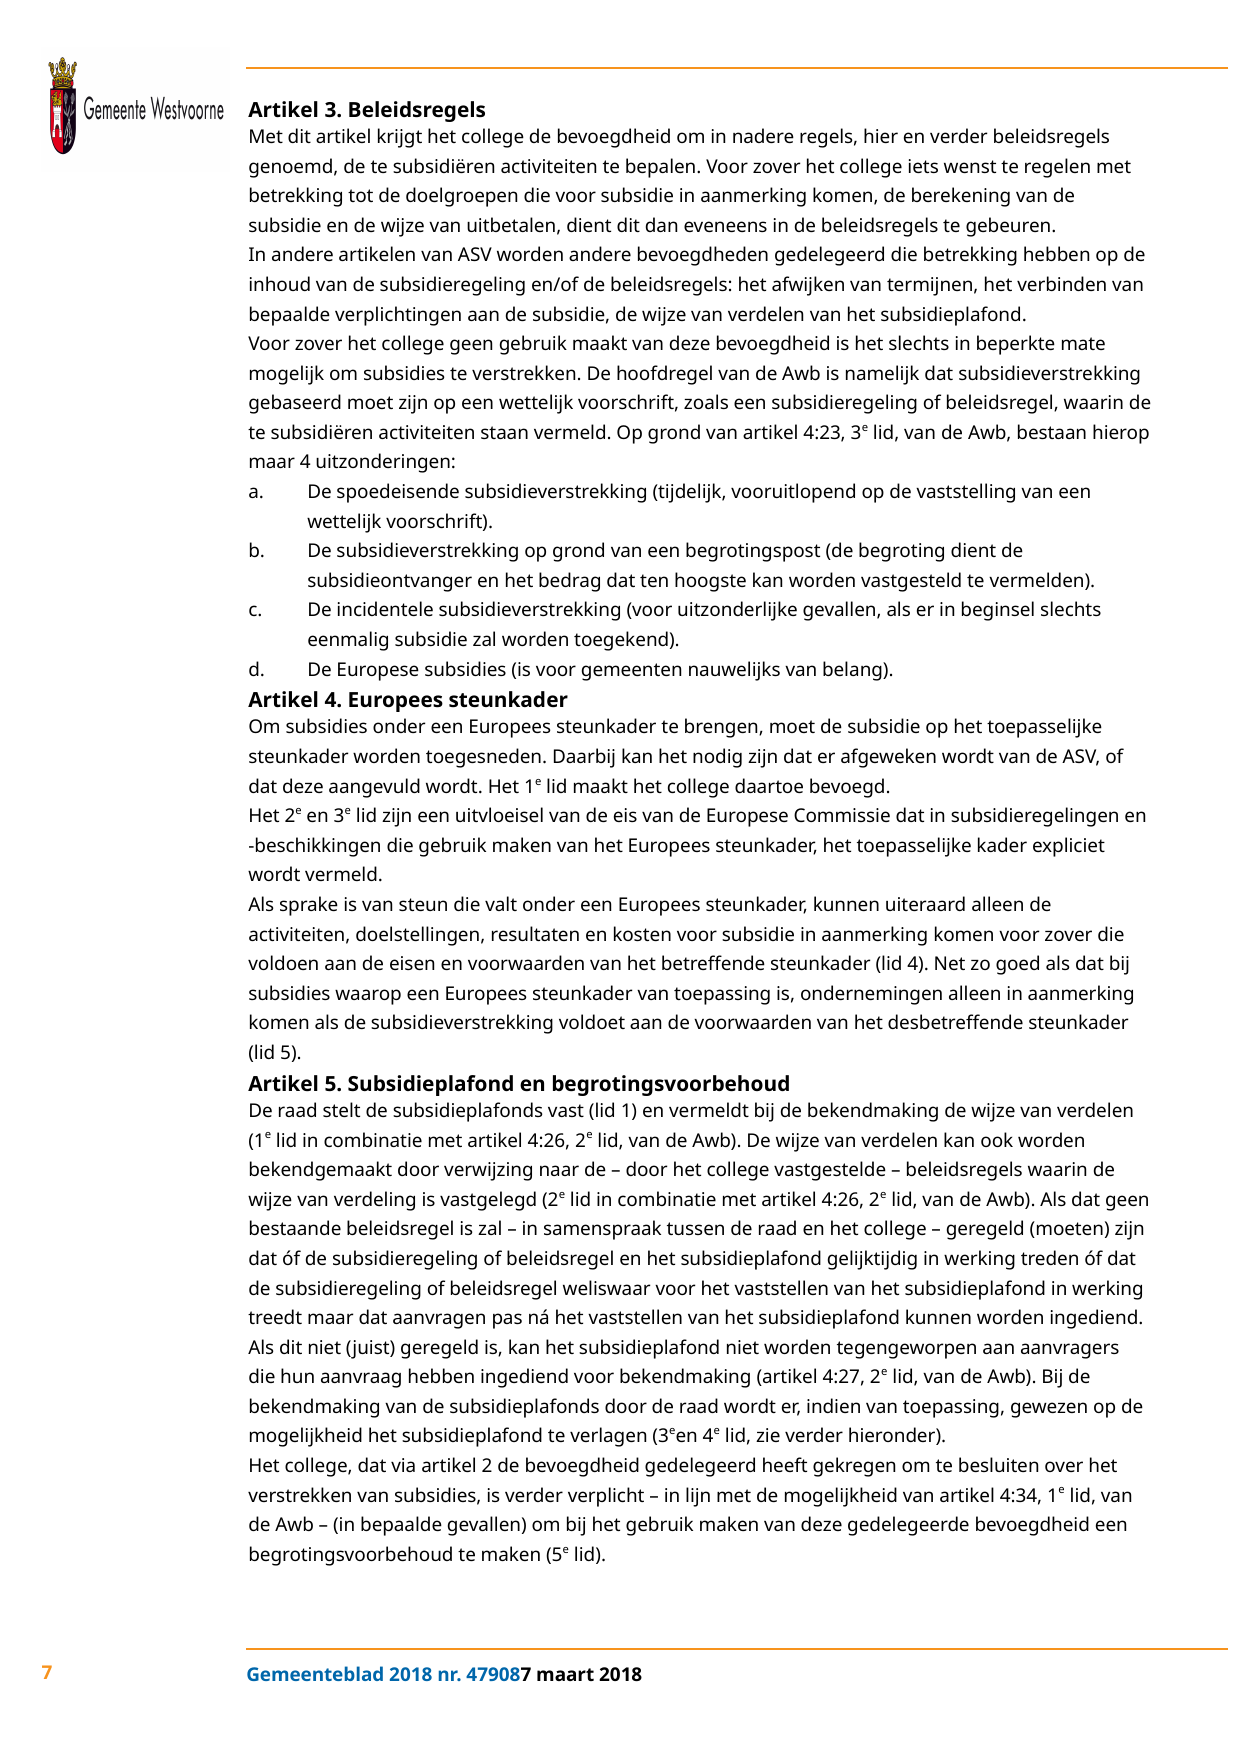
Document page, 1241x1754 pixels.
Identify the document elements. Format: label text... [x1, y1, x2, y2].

list De subsidieverstrekking op grond van een begrotingspost (de begroting dient de subsidieontvanger en het bedrag dat ten hoogste kan worden vastgesteld te vermelden). [248, 537, 1152, 593]
picture [41, 47, 231, 172]
text Artikel 5. Subsidieplafond en begrotingsvoorbehoud [248, 1069, 1152, 1097]
text Voor zover het college geen gebruik maakt van deze bevoegdheid is het slechts in beperkte mate mogelijk om subsidies te verstrekken. De hoofdregel van de Awb is namelijk dat subsidieverstrekking gebaseerd moet zijn op een wettelijk voorschrift, zoals een subsidieregeling of beleidsregel, waarin de te subsidiëren activiteiten staan vermeld. Op grond van artikel 4:23, 3e lid, van de Awb, bestaan hierop maar 4 uitzonderingen: [248, 330, 1152, 474]
text De raad stelt de subsidieplafonds vast (lid 1) en vermeldt bij de bekendmaking de wijze van verdelen (1e lid in combinatie met artikel 4:26, 2e lid, van de Awb). De wijze van verdelen kan ook worden bekendgemaakt door verwijzing naar de – door het college vastgestelde – beleidsregels waarin de wijze van verdeling is vastgelegd (2e lid in combinatie met artikel 4:26, 2e lid, van de Awb). Als dat geen bestaande beleidsregel is zal – in samenspraak tussen de raad en het college – geregeld (moeten) zijn dat óf de subsidieregeling of beleidsregel en het subsidieplafond gelijktijdig in werking treden óf dat de subsidieregeling of beleidsregel weliswaar voor het vaststellen van het subsidieplafond in werking treedt maar dat aanvragen pas ná het vaststellen van het subsidieplafond kunnen worden ingediend. Als dit niet (juist) geregeld is, kan het subsidieplafond niet worden tegengeworpen aan aanvragers die hun aanvraag hebben ingediend voor bekendmaking (artikel 4:27, 2e lid, van de Awb). Bij de bekendmaking van de subsidieplafonds door de raad wordt er, indien van toepassing, gewezen op de mogelijkheid het subsidieplafond te verlagen (3een 4e lid, zie verder hieronder). [248, 1097, 1152, 1448]
text Het college, dat via artikel 2 de bevoegdheid gedelegeerd heeft gekregen om te besluiten over het verstrekken van subsidies, is verder verplicht – in lijn met de mogelijkheid van artikel 4:34, 1e lid, van de Awb – (in bepaalde gevallen) om bij het gebruik maken van deze gedelegeerde bevoegdheid een begrotingsvoorbehoud te maken (5e lid). [248, 1452, 1152, 1567]
list De incidentele subsidieverstrekking (voor uitzonderlijke gevallen, als er in beginsel slechts eenmalig subsidie zal worden toegekend). [248, 597, 1152, 652]
text Artikel 4. Europees steunkader [248, 685, 1152, 714]
text Met dit artikel krijgt het college de bevoegdheid om in nadere regels, hier en verder beleidsregels genoemd, de te subsidiëren activiteiten te bepalen. Voor zover het college iets wenst te regelen met betrekking tot de doelgroepen die voor subsidie in aanmerking komen, de berekening van de subsidie en de wijze van uitbetalen, dient dit dan eveneens in de beleidsregels te gebeuren. [248, 123, 1152, 238]
list De Europese subsidies (is voor gemeenten nauwelijks van belang). [248, 656, 1152, 681]
text Om subsidies onder een Europees steunkader te brengen, moet de subsidie op het toepasselijke steunkader worden toegesneden. Daarbij kan het nodig zijn dat er afgeweken wordt van de ASV, of dat deze aangevuld wordt. Het 1e lid maakt het college daartoe bevoegd. [248, 714, 1152, 799]
text In andere artikelen van ASV worden andere bevoegdheden gedelegeerd die betrekking hebben op de inhoud van de subsidieregeling en/of de beleidsregels: het afwijken van termijnen, het verbinden van bepaalde verplichtingen aan de subsidie, de wijze van verdelen van het subsidieplafond. [248, 242, 1152, 326]
text Het 2e en 3e lid zijn een uitvloeisel van de eis van de Europese Commissie dat in subsidieregelingen en -beschikkingen die gebruik maken van het Europees steunkader, het toepasselijke kader expliciet wordt vermeld. [248, 802, 1152, 887]
text Artikel 3. Beleidsregels [248, 95, 1152, 123]
list De spoedeisende subsidieverstrekking (tijdelijk, vooruitlopend op de vaststelling van een wettelijk voorschrift). [248, 478, 1152, 533]
text Als sprake is van steun die valt onder een Europees steunkader, kunnen uiteraard alleen de activiteiten, doelstellingen, resultaten en kosten voor subsidie in aanmerking komen voor zover die voldoen aan de eisen en voorwaarden van het betreffende steunkader (lid 4). Net zo goed als dat bij subsidies waarop een Europees steunkader van toepassing is, ondernemingen alleen in aanmerking komen als de subsidieverstrekking voldoet aan de voorwaarden van het desbetreffende steunkader (lid 5). [248, 891, 1152, 1065]
